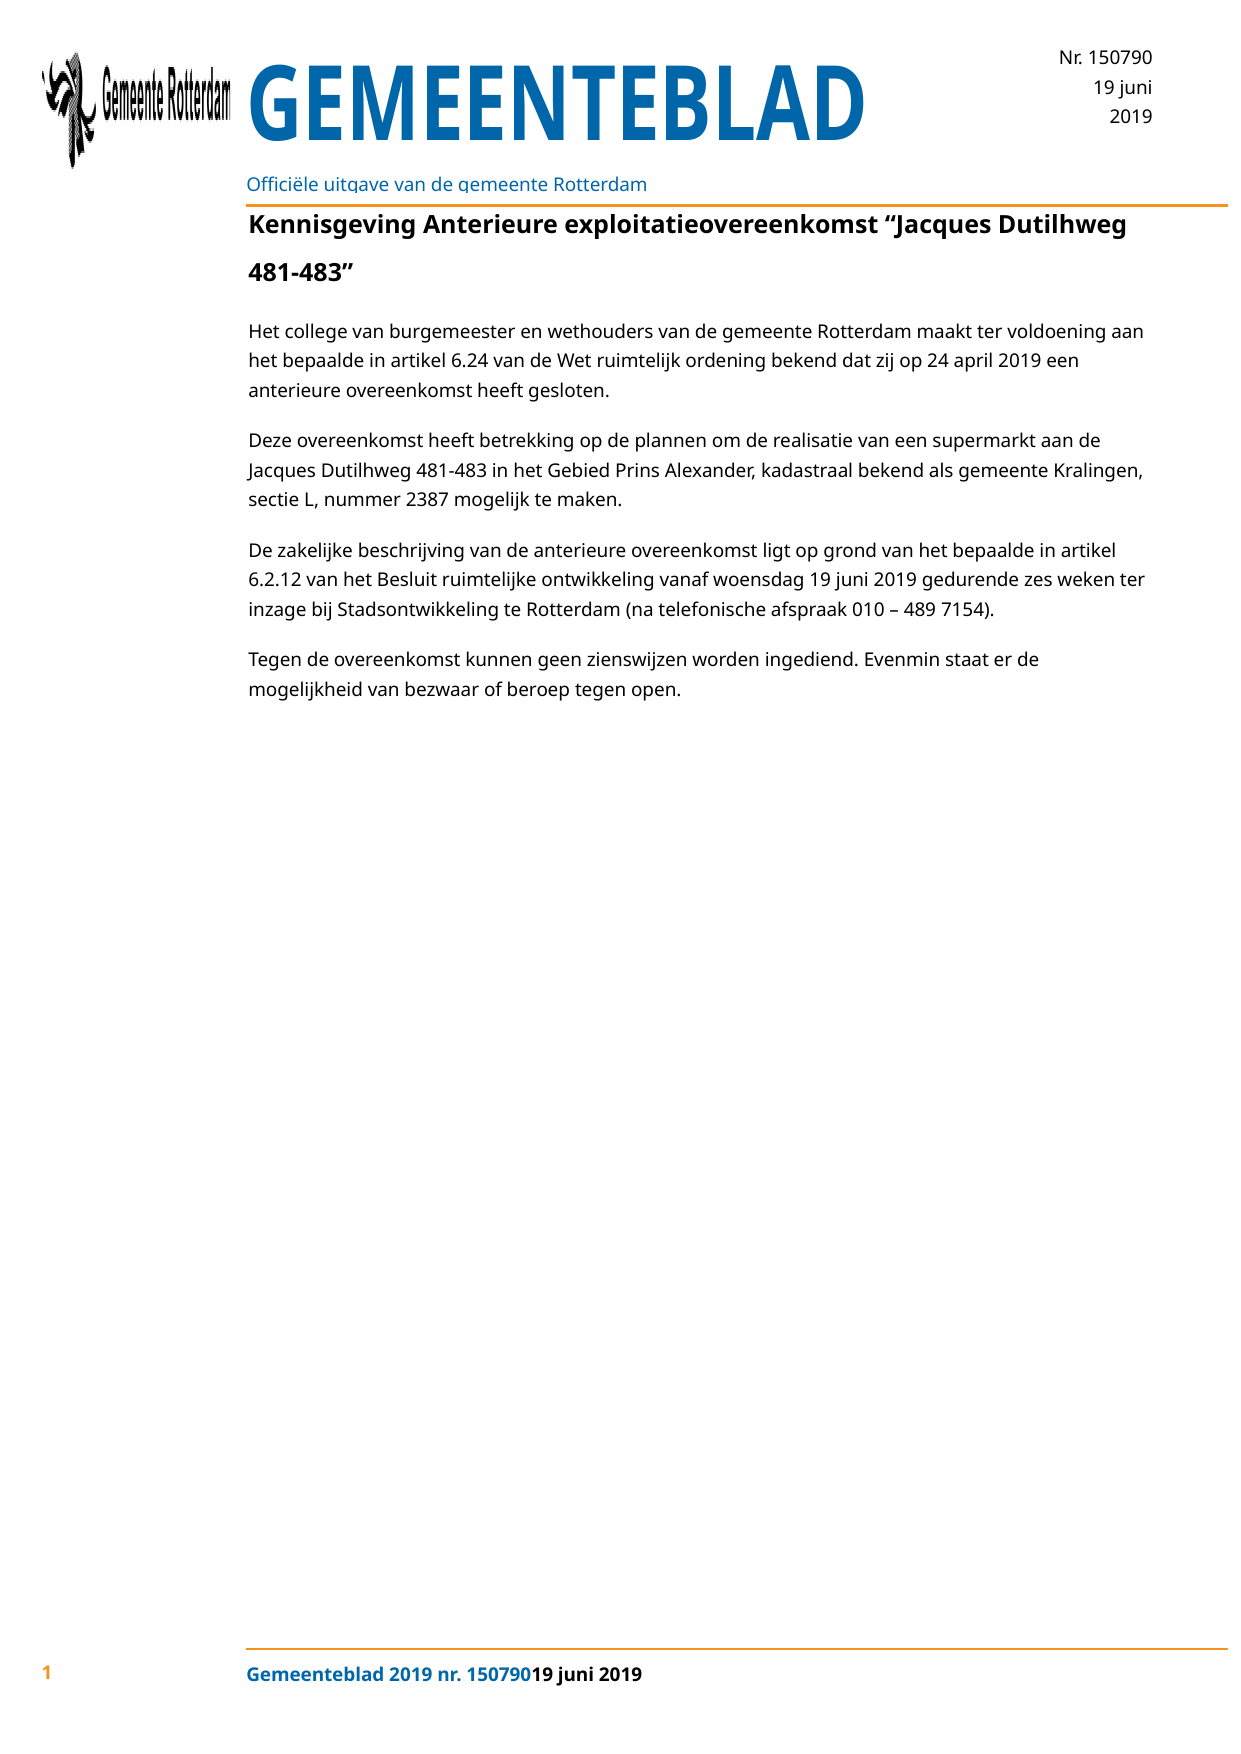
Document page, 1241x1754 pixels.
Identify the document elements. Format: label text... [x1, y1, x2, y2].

text Deze overeenkomst heeft betrekking op de plannen om de realisatie van een supermarkt aan de Jacques Dutilhweg 481-483 in het Gebied Prins Alexander, kadastraal bekend als gemeente Kralingen, sectie L, nummer 2387 mogelijk te maken. [248, 427, 1152, 512]
text De zakelijke beschrijving van de anterieure overeenkomst ligt op grond van het bepaalde in artikel 6.2.12 van het Besluit ruimtelijke ontwikkeling vanaf woensdag 19 juni 2019 gedurende zes weken ter inzage bij Stadsontwikkeling te Rotterdam (na telefonische afspraak 010 – 489 7154). [248, 537, 1152, 622]
text Kennisgeving Anterieure exploitatieovereenkomst “Jacques Dutilhweg 481-483” [248, 207, 1152, 288]
picture [41, 47, 231, 172]
text Het college van burgemeester en wethouders van de gemeente Rotterdam maakt ter voldoening aan het bepaalde in artikel 6.24 van de Wet ruimtelijk ordening bekend dat zij op 24 april 2019 een anterieure overeenkomst heeft gesloten. [248, 318, 1152, 403]
text Tegen de overeenkomst kunnen geen zienswijzen worden ingediend. Evenmin staat er de mogelijkheid van bezwaar of beroep tegen open. [248, 647, 1152, 702]
